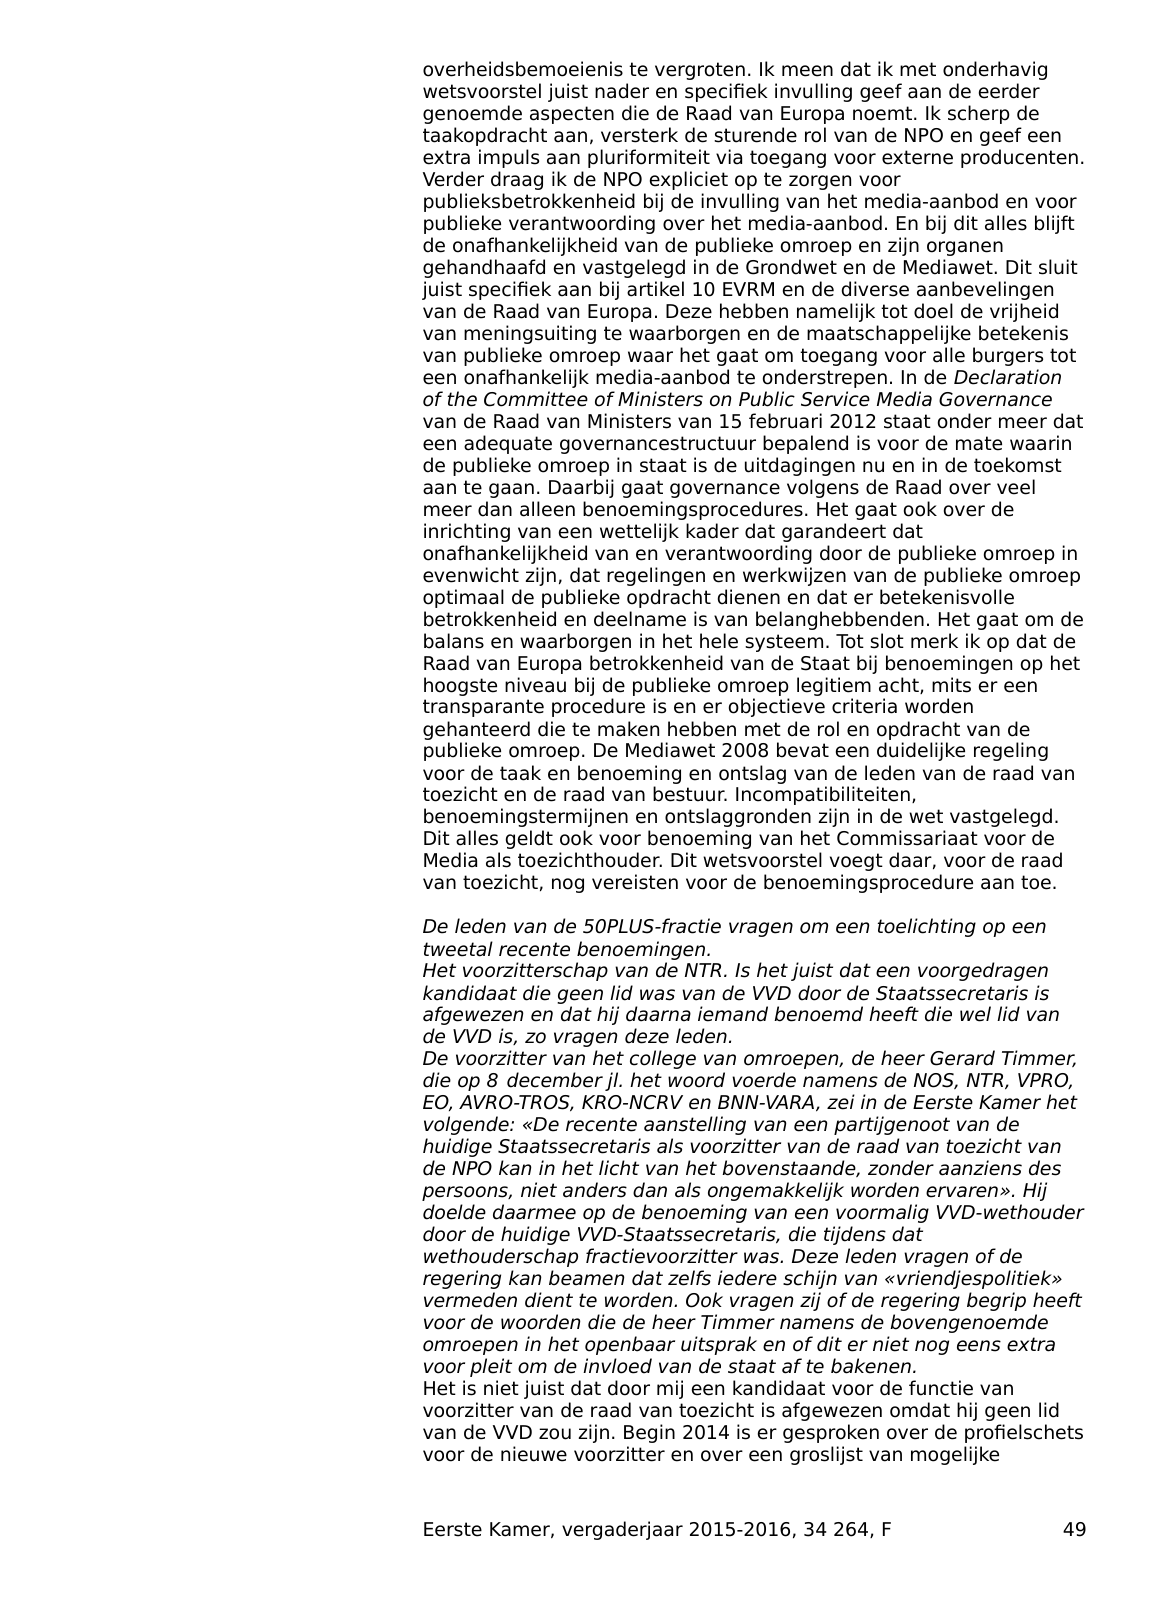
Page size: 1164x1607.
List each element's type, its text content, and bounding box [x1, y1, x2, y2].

text overheidsbemoeienis te vergroten. Ik meen dat ik met onderhavig wetsvoorstel juist nader en specifiek invulling geef aan de eerder genoemde aspecten die de Raad van Europa noemt. Ik scherp de taakopdracht aan, versterk de sturende rol van de NPO en geef een extra impuls aan pluriformiteit via toegang voor externe producenten. Verder draag ik de NPO expliciet op te zorgen voor publieksbetrokkenheid bij de invulling van het media-aanbod en voor publieke verantwoording over het media-aanbod. En bij dit alles blijft de onafhankelijkheid van de publieke omroep en zijn organen gehandhaafd en vastgelegd in de Grondwet en de Mediawet. Dit sluit juist specifiek aan bij artikel 10 EVRM en de diverse aanbevelingen van de Raad van Europa. Deze hebben namelijk tot doel de vrijheid van meningsuiting te waarborgen en de maatschappelijke betekenis van publieke omroep waar het gaat om toegang voor alle burgers tot een onafhankelijk media-aanbod te onderstrepen. In de Declaration of the Committee of Ministers on Public Service Media Governance van de Raad van Ministers van 15 februari 2012 staat onder meer dat een adequate governancestructuur bepalend is voor de mate waarin de publieke omroep in staat is de uitdagingen nu en in de toekomst aan te gaan. Daarbij gaat governance volgens de Raad over veel meer dan alleen benoemingsprocedures. Het gaat ook over de inrichting van een wettelijk kader dat garandeert dat onafhankelijkheid van en verantwoording door de publieke omroep in evenwicht zijn, dat regelingen en werkwijzen van de publieke omroep optimaal de publieke opdracht dienen en dat er betekenisvolle betrokkenheid en deelname is van belanghebbenden. Het gaat om de balans en waarborgen in het hele systeem. Tot slot merk ik op dat de Raad van Europa betrokkenheid van de Staat bij benoemingen op het hoogste niveau bij de publieke omroep legitiem acht, mits er een transparante procedure is en er objectieve criteria worden gehanteerd die te maken hebben met de rol en opdracht van de publieke omroep. De Mediawet 2008 bevat een duidelijke regeling voor de taak en benoeming en ontslag van de leden van de raad van toezicht en de raad van bestuur. Incompatibiliteiten, benoemingstermijnen en ontslaggronden zijn in de wet vastgelegd. Dit alles geldt ook voor benoeming van het Commissariaat voor de Media als toezichthouder. Dit wetsvoorstel voegt daar, voor de raad van toezicht, nog vereisten voor de benoemingsprocedure aan toe. [422, 59, 1087, 894]
text De leden van de 50PLUS-fractie vragen om een toelichting op een tweetal recente benoemingen. [422, 916, 1087, 960]
text De voorzitter van het college van omroepen, de heer Gerard Timmer, die op 8 december jl. het woord voerde namens de NOS, NTR, VPRO, EO, AVRO-TROS, KRO-NCRV en BNN-VARA, zei in de Eerste Kamer het volgende: «De recente aanstelling van een partijgenoot van de huidige Staatssecretaris als voorzitter van de raad van toezicht van de NPO kan in het licht van het bovenstaande, zonder aanziens des persoons, niet anders dan als ongemakkelijk worden ervaren». Hij doelde daarmee op de benoeming van een voormalig VVD-wethouder door de huidige VVD-Staatssecretaris, die tijdens dat wethouderschap fractievoorzitter was. Deze leden vragen of de regering kan beamen dat zelfs iedere schijn van «vriendjespolitiek» vermeden dient te worden. Ook vragen zij of de regering begrip heeft voor de woorden die de heer Timmer namens de bovengenoemde omroepen in het openbaar uitsprak en of dit er niet nog eens extra voor pleit om de invloed van de staat af te bakenen. [422, 1048, 1087, 1378]
text Het is niet juist dat door mij een kandidaat voor de functie van voorzitter van de raad van toezicht is afgewezen omdat hij geen lid van de VVD zou zijn. Begin 2014 is er gesproken over de profielschets voor de nieuwe voorzitter en over een groslijst van mogelijke [422, 1378, 1087, 1466]
text Het voorzitterschap van de NTR. Is het juist dat een voorgedragen kandidaat die geen lid was van de VVD door de Staatssecretaris is afgewezen en dat hij daarna iemand benoemd heeft die wel lid van de VVD is, zo vragen deze leden. [422, 960, 1087, 1048]
